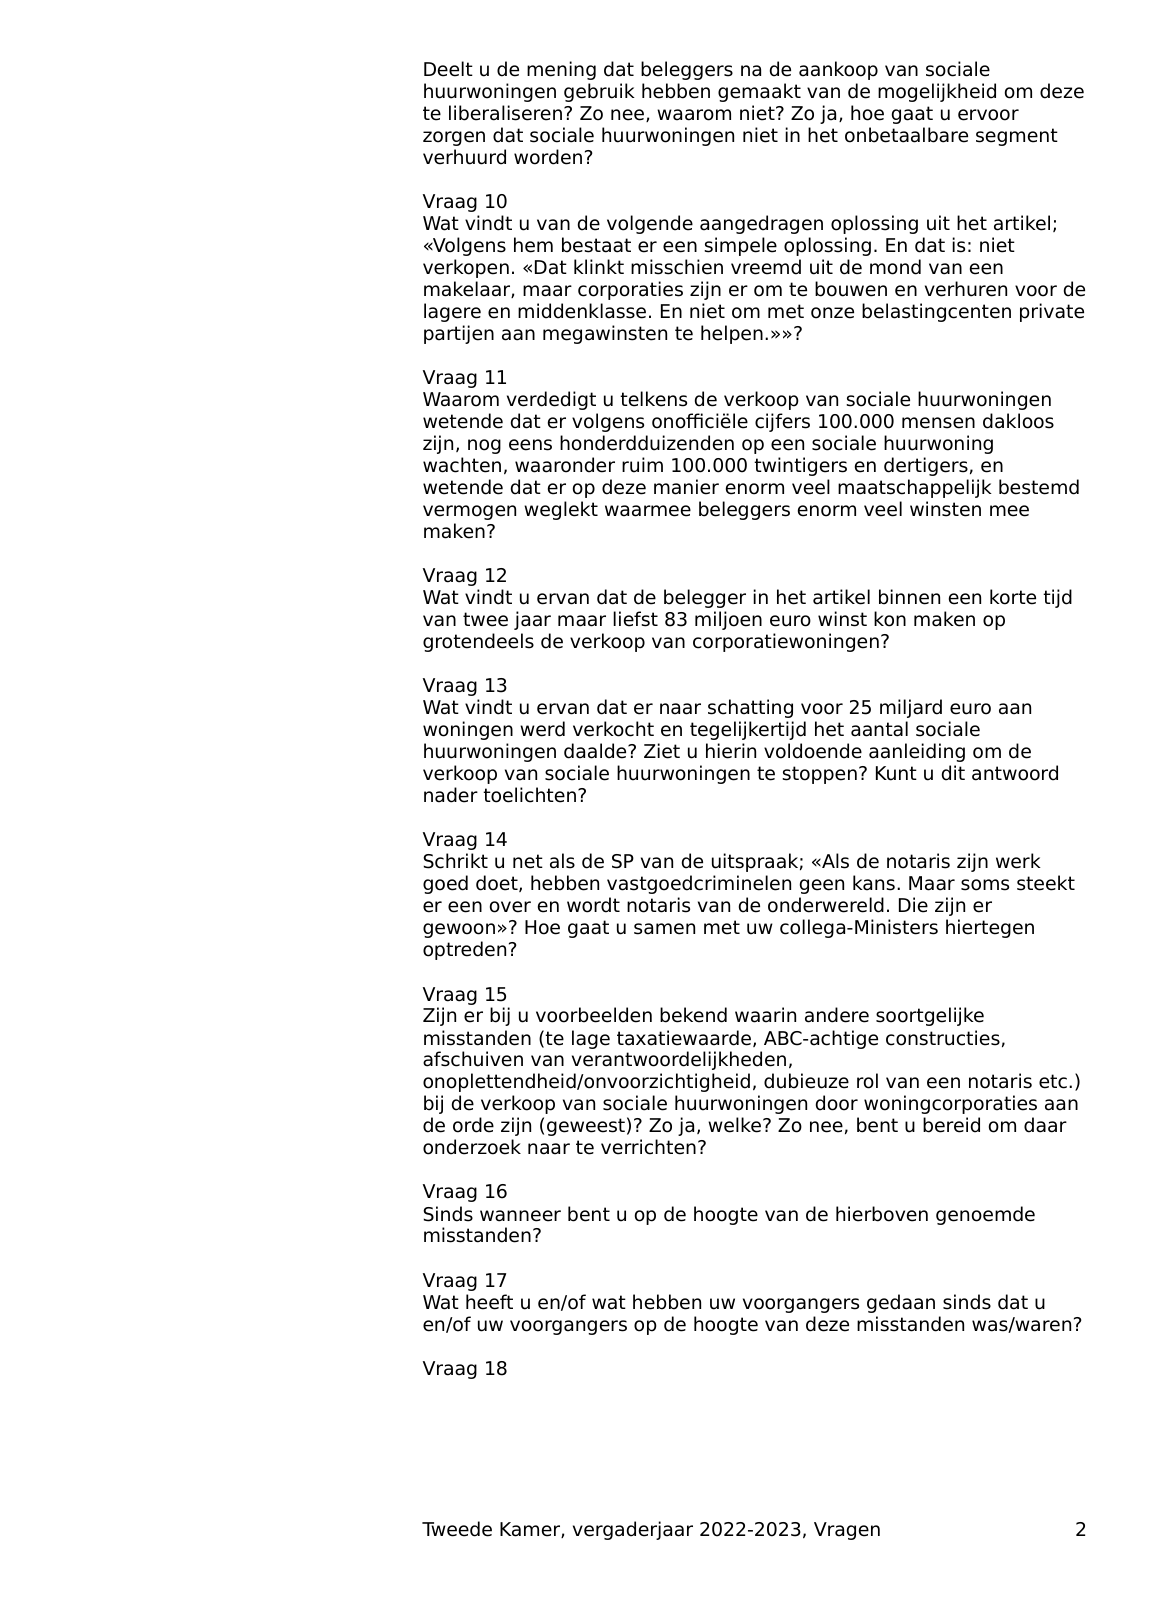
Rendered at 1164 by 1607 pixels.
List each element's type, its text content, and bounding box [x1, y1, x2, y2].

text Vraag 12 [422, 565, 1087, 587]
text Vraag 14 [422, 829, 1087, 851]
text Vraag 11 [422, 367, 1087, 389]
text Zijn er bij u voorbeelden bekend waarin andere soortgelijke misstanden (te lage taxatiewaarde, ABC-achtige constructies, afschuiven van verantwoordelijkheden, onoplettendheid/onvoorzichtigheid, dubieuze rol van een notaris etc.) bij de verkoop van sociale huurwoningen door woningcorporaties aan de orde zijn (geweest)? Zo ja, welke? Zo nee, bent u bereid om daar onderzoek naar te verrichten? [422, 1005, 1087, 1159]
text Vraag 10 [422, 191, 1087, 213]
text Deelt u de mening dat beleggers na de aankoop van sociale huurwoningen gebruik hebben gemaakt van de mogelijkheid om deze te liberaliseren? Zo nee, waarom niet? Zo ja, hoe gaat u ervoor zorgen dat sociale huurwoningen niet in het onbetaalbare segment verhuurd worden? [422, 59, 1087, 169]
text Vraag 15 [422, 983, 1087, 1005]
text Wat vindt u ervan dat de belegger in het artikel binnen een korte tijd van twee jaar maar liefst 83 miljoen euro winst kon maken op grotendeels de verkoop van corporatiewoningen? [422, 587, 1087, 653]
text Vraag 16 [422, 1181, 1087, 1203]
text Vraag 13 [422, 675, 1087, 697]
text Vraag 17 [422, 1269, 1087, 1292]
text Waarom verdedigt u telkens de verkoop van sociale huurwoningen wetende dat er volgens onofficiële cijfers 100.000 mensen dakloos zijn, nog eens honderdduizenden op een sociale huurwoning wachten, waaronder ruim 100.000 twintigers en dertigers, en wetende dat er op deze manier enorm veel maatschappelijk bestemd vermogen weglekt waarmee beleggers enorm veel winsten mee maken? [422, 389, 1087, 543]
text Wat heeft u en/of wat hebben uw voorgangers gedaan sinds dat u en/of uw voorgangers op de hoogte van deze misstanden was/waren? [422, 1292, 1087, 1336]
text Wat vindt u ervan dat er naar schatting voor 25 miljard euro aan woningen werd verkocht en tegelijkertijd het aantal sociale huurwoningen daalde? Ziet u hierin voldoende aanleiding om de verkoop van sociale huurwoningen te stoppen? Kunt u dit antwoord nader toelichten? [422, 697, 1087, 807]
text Sinds wanneer bent u op de hoogte van de hierboven genoemde misstanden? [422, 1203, 1087, 1247]
text Schrikt u net als de SP van de uitspraak; «Als de notaris zijn werk goed doet, hebben vastgoedcriminelen geen kans. Maar soms steekt er een over en wordt notaris van de onderwereld. Die zijn er gewoon»? Hoe gaat u samen met uw collega-Ministers hiertegen optreden? [422, 851, 1087, 961]
text Wat vindt u van de volgende aangedragen oplossing uit het artikel; «Volgens hem bestaat er een simpele oplossing. En dat is: niet verkopen. «Dat klinkt misschien vreemd uit de mond van een makelaar, maar corporaties zijn er om te bouwen en verhuren voor de lagere en middenklasse. En niet om met onze belastingcenten private partijen aan megawinsten te helpen.»»? [422, 213, 1087, 345]
text Vraag 18 [422, 1358, 1087, 1380]
